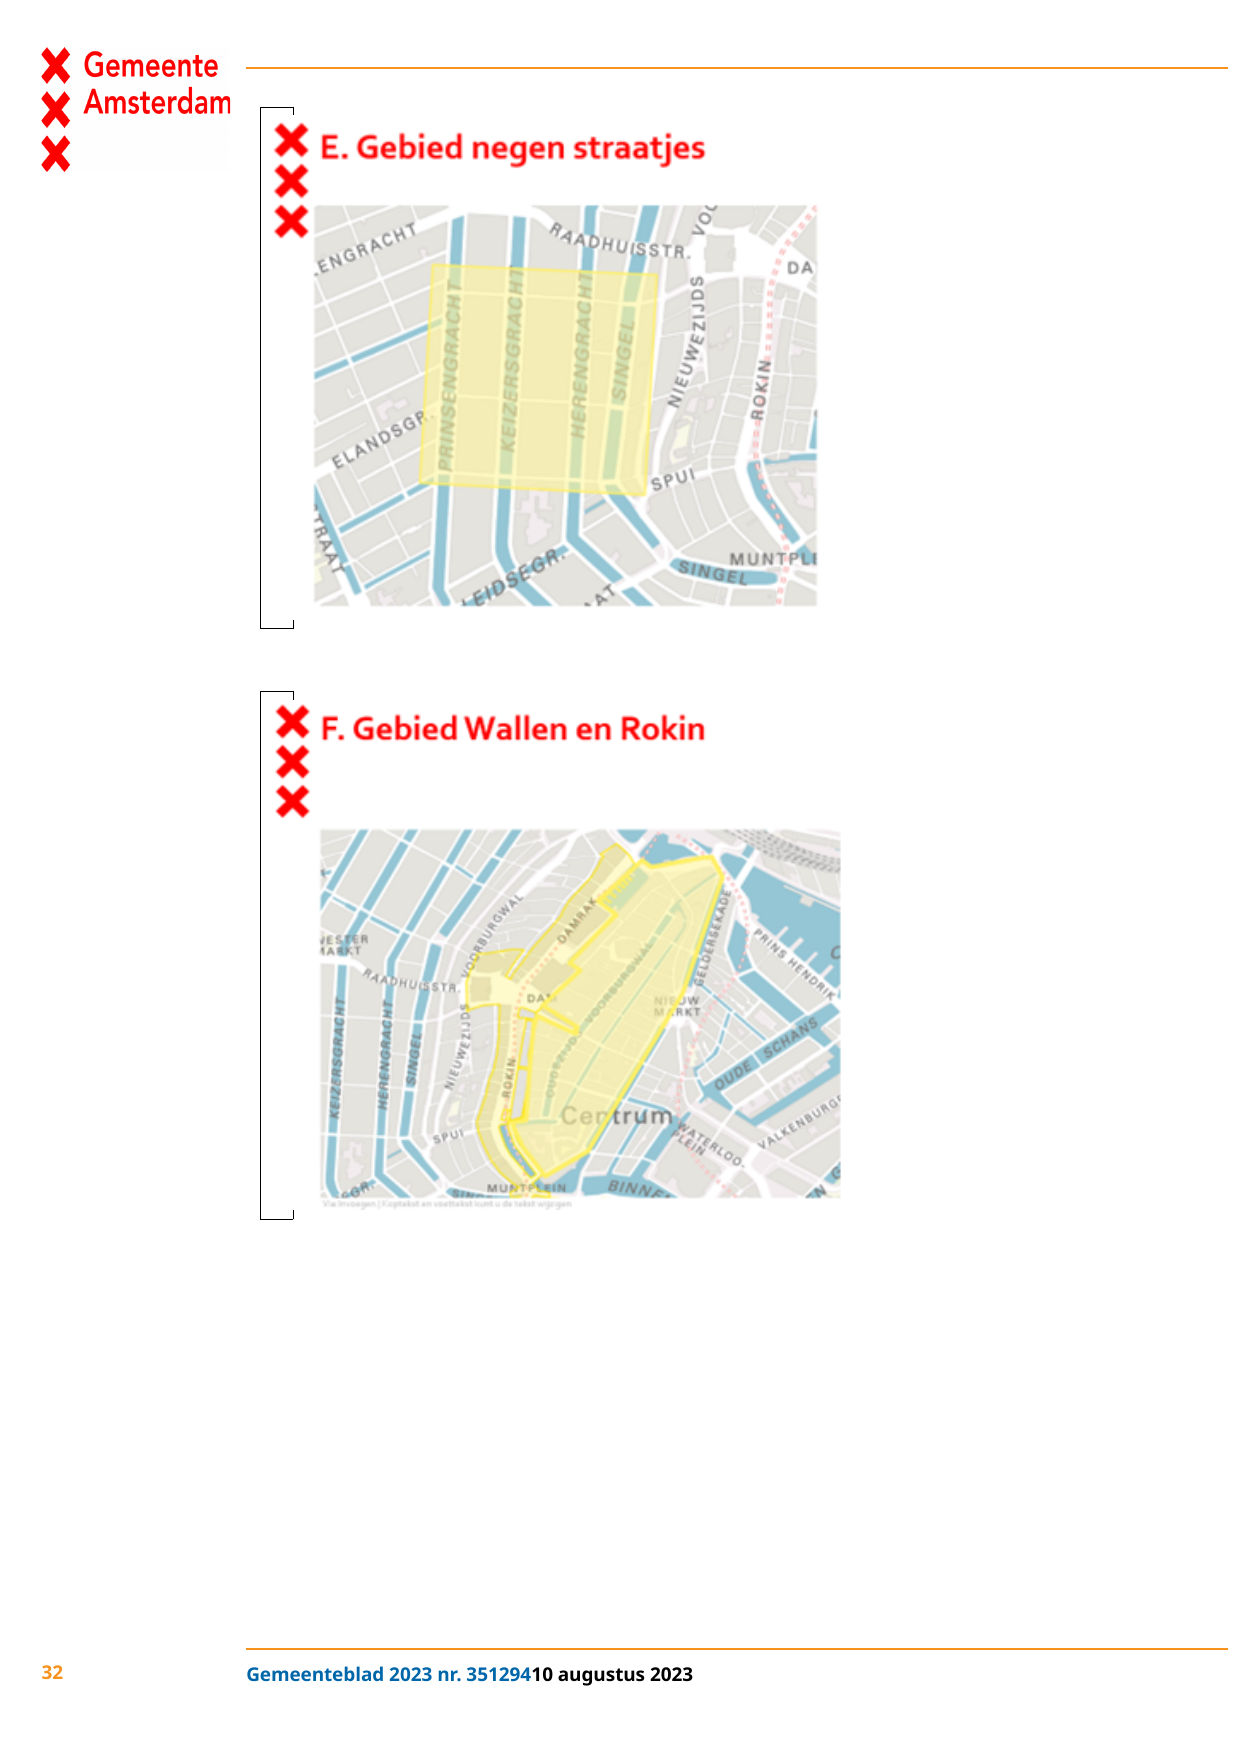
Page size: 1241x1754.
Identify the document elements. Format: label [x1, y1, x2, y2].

picture [268, 700, 860, 1210]
picture [41, 47, 231, 172]
picture [268, 115, 860, 620]
